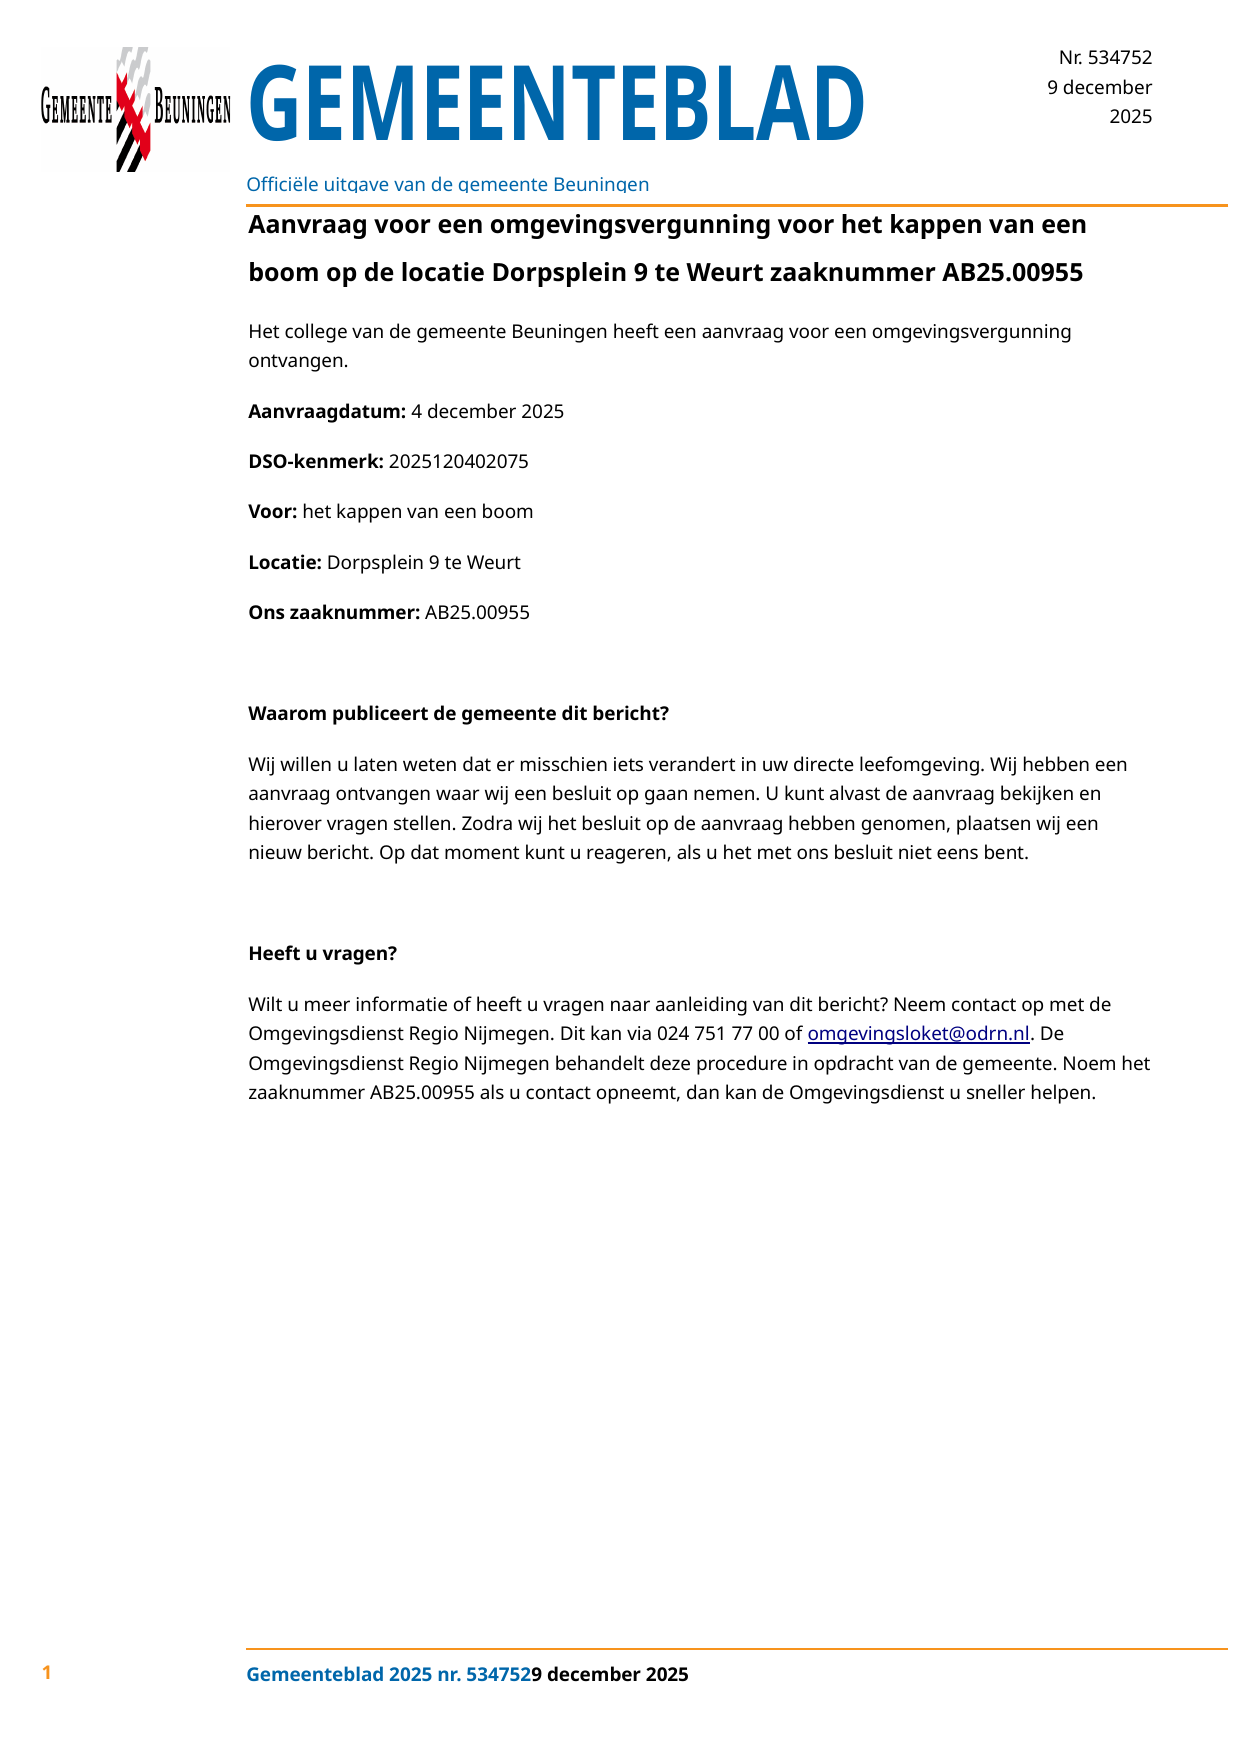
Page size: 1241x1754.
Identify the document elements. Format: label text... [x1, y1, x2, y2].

text Locatie: Dorpsplein 9 te Weurt [248, 549, 1152, 575]
text Ons zaaknummer: AB25.00955 [248, 599, 1152, 625]
text Voor: het kappen van een boom [248, 499, 1152, 524]
text Waarom publiceert de gemeente dit bericht? [248, 700, 1152, 726]
text Heeft u vragen? [248, 940, 1152, 966]
text Het college van de gemeente Beuningen heeft een aanvraag voor een omgevingsvergunning ontvangen. [248, 318, 1152, 373]
text Aanvraag voor een omgevingsvergunning voor het kappen van een boom op de locatie Dorpsplein 9 te Weurt zaaknummer AB25.00955 [248, 207, 1152, 288]
text Aanvraagdatum: 4 december 2025 [248, 398, 1152, 424]
text Wij willen u laten weten dat er misschien iets verandert in uw directe leefomgeving. Wij hebben een aanvraag ontvangen waar wij een besluit op gaan nemen. U kunt alvast de aanvraag bekijken en hierover vragen stellen. Zodra wij het besluit op de aanvraag hebben genomen, plaatsen wij een nieuw bericht. Op dat moment kunt u reageren, als u het met ons besluit niet eens bent. [248, 751, 1152, 865]
text Wilt u meer informatie of heeft u vragen naar aanleiding van dit bericht? Neem contact op met de Omgevingsdienst Regio Nijmegen. Dit kan via 024 751 77 00 of omgevingsloket@odrn.nl. De Omgevingsdienst Regio Nijmegen behandelt deze procedure in opdracht van de gemeente. Noem het zaaknummer AB25.00955 als u contact opneemt, dan kan de Omgevingsdienst u sneller helpen. [248, 991, 1152, 1105]
picture [41, 47, 231, 172]
text DSO-kenmerk: 2025120402075 [248, 448, 1152, 474]
